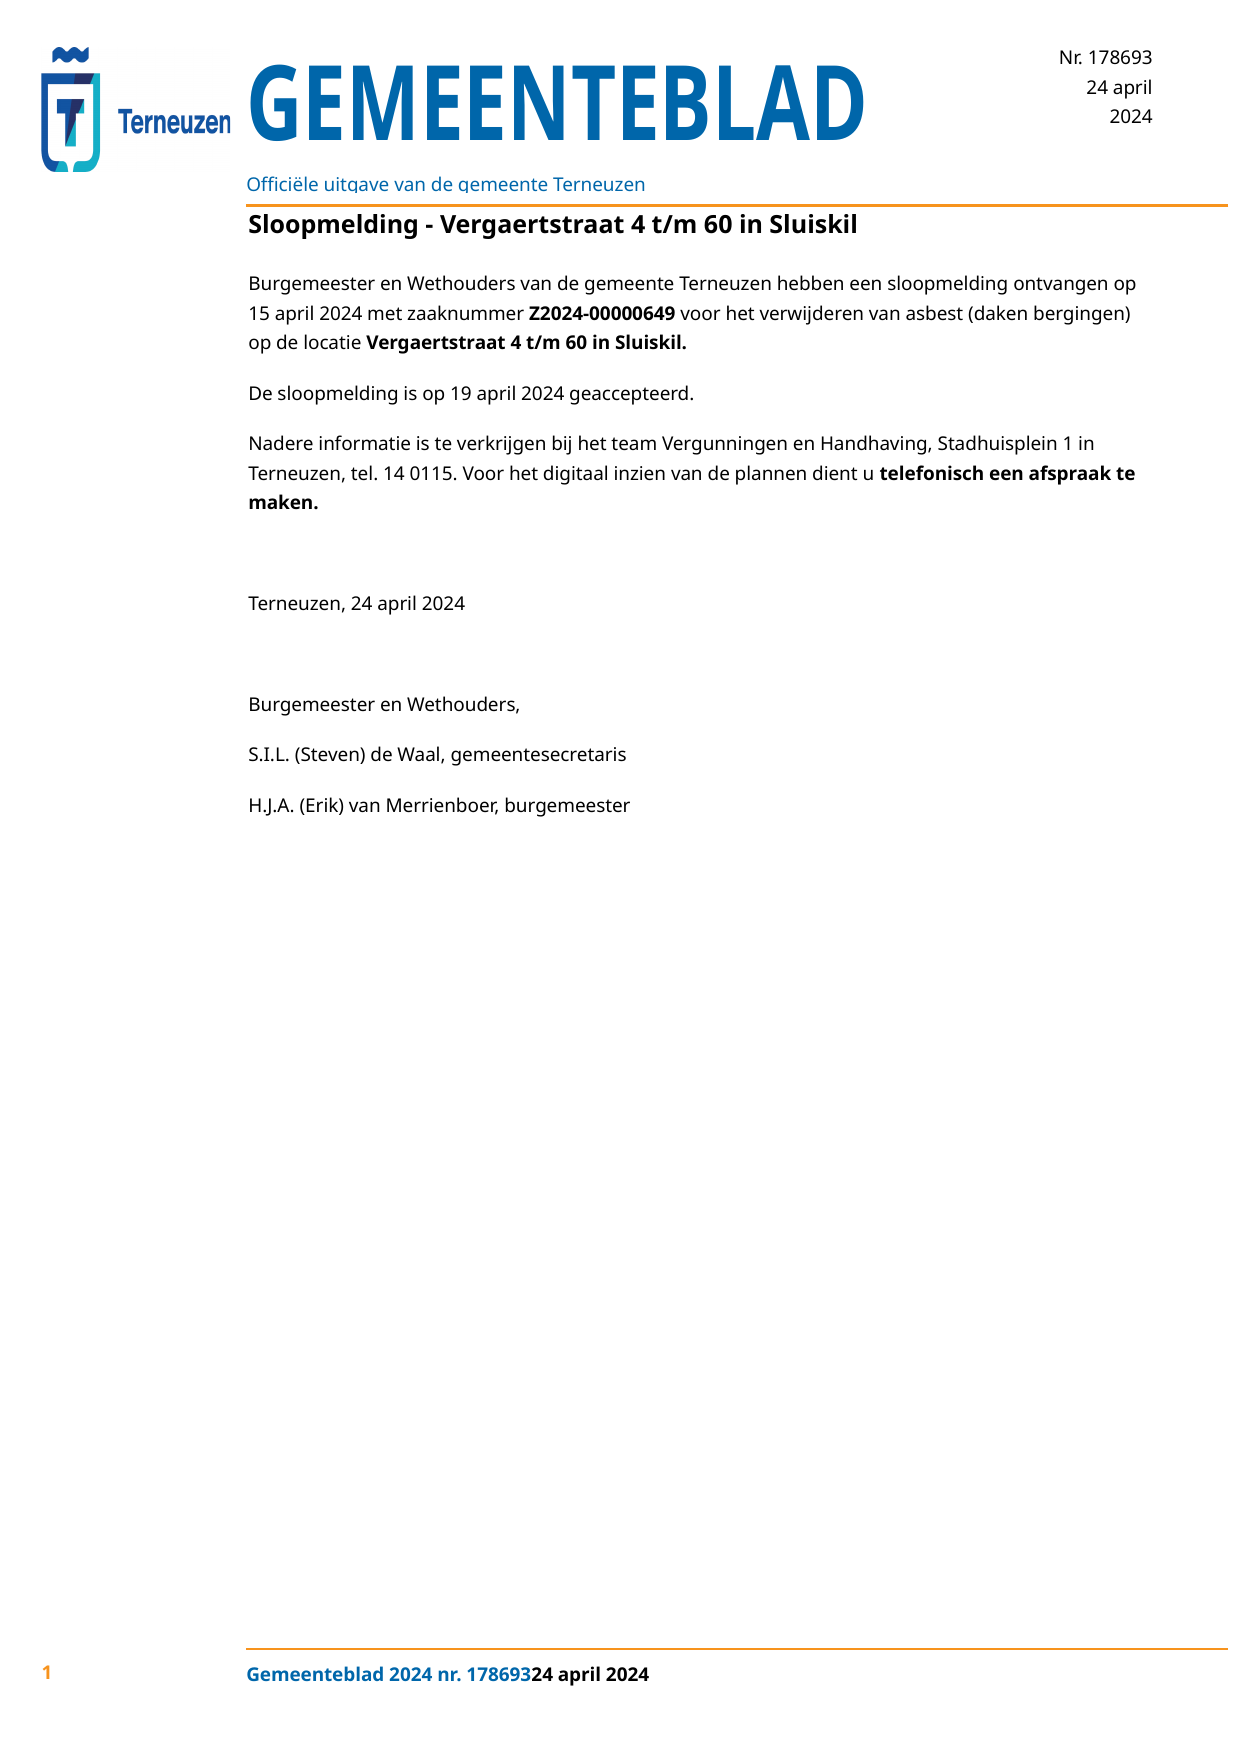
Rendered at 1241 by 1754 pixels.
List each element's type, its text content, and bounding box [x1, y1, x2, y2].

text H.J.A. (Erik) van Merrienboer, burgemeester [248, 792, 1152, 818]
text S.I.L. (Steven) de Waal, gemeentesecretaris [248, 742, 1152, 767]
picture [41, 47, 231, 172]
text Burgemeester en Wethouders, [248, 691, 1152, 717]
text Terneuzen, 24 april 2024 [248, 590, 1152, 616]
text Nadere informatie is te verkrijgen bij het team Vergunningen en Handhaving, Stadhuisplein 1 in Terneuzen, tel. 14 0115. Voor het digitaal inzien van de plannen dient u telefonisch een afspraak te maken. [248, 430, 1152, 515]
text Burgemeester en Wethouders van de gemeente Terneuzen hebben een sloopmelding ontvangen op 15 april 2024 met zaaknummer Z2024-00000649 voor het verwijderen van asbest (daken bergingen) op de locatie Vergaertstraat 4 t/m 60 in Sluiskil. [248, 270, 1152, 355]
text De sloopmelding is op 19 april 2024 geaccepteerd. [248, 380, 1152, 406]
text Sloopmelding - Vergaertstraat 4 t/m 60 in Sluiskil [248, 207, 1152, 241]
